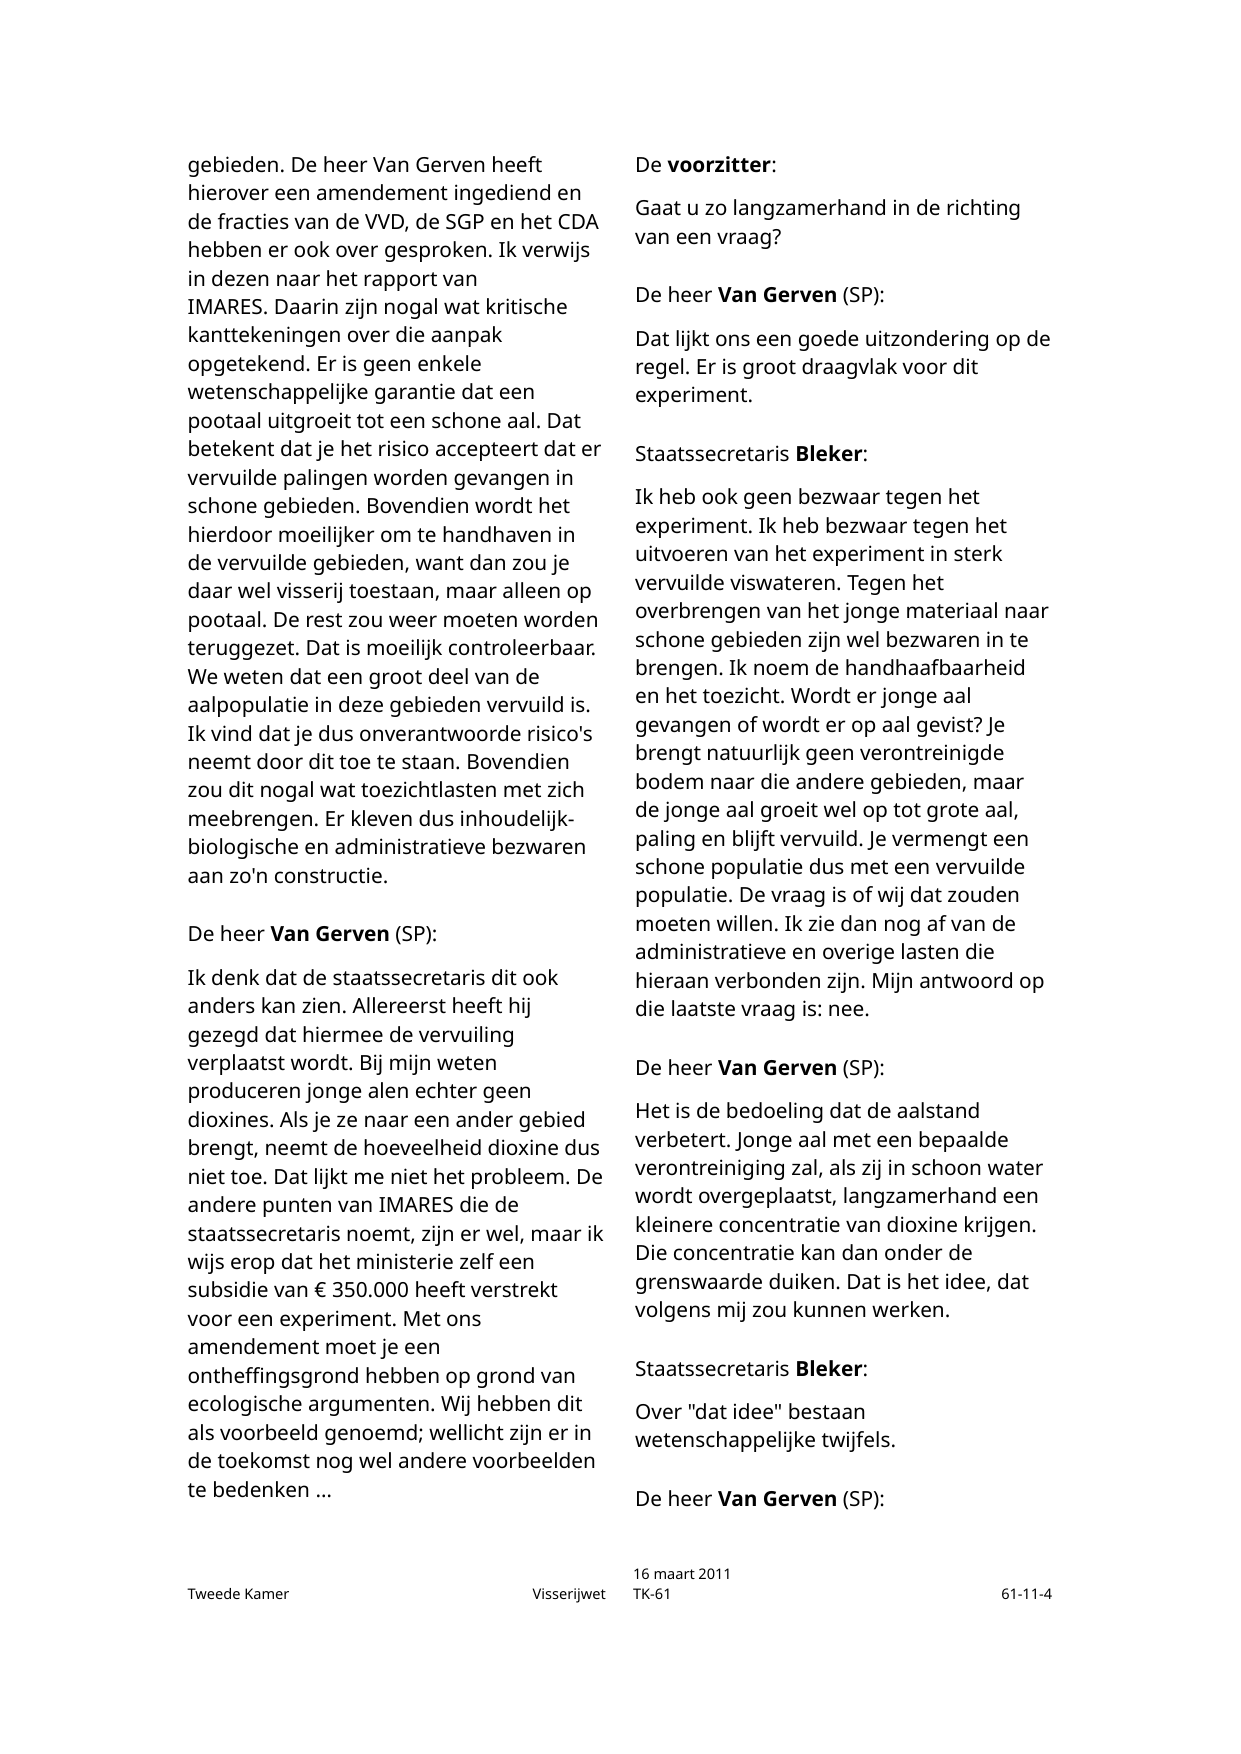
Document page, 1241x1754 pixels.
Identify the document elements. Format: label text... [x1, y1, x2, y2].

text Ik heb ook geen bezwaar tegen het experiment. Ik heb bezwaar tegen het uitvoeren van het experiment in sterk vervuilde viswateren. Tegen het overbrengen van het jonge materiaal naar schone gebieden zijn wel bezwaren in te brengen. Ik noem de handhaafbaarheid en het toezicht. Wordt er jonge aal gevangen of wordt er op aal gevist? Je brengt natuurlijk geen verontreinigde bodem naar die andere gebieden, maar de jonge aal groeit wel op tot grote aal, paling en blijft vervuild. Je vermengt een schone populatie dus met een vervuilde populatie. De vraag is of wij dat zouden moeten willen. Ik zie dan nog af van de administratieve en overige lasten die hieraan verbonden zijn. Mijn antwoord op die laatste vraag is: nee. [635, 482, 1053, 1023]
text Ik denk dat de staatssecretaris dit ook anders kan zien. Allereerst heeft hij gezegd dat hiermee de vervuiling verplaatst wordt. Bij mijn weten produceren jonge alen echter geen dioxines. Als je ze naar een ander gebied brengt, neemt de hoeveelheid dioxine dus niet toe. Dat lijkt me niet het probleem. De andere punten van IMARES die de staatssecretaris noemt, zijn er wel, maar ik wijs erop dat het ministerie zelf een subsidie van € 350.000 heeft verstrekt voor een experiment. Met ons amendement moet je een ontheffingsgrond hebben op grond van ecologische argumenten. Wij hebben dit als voorbeeld genoemd; wellicht zijn er in de toekomst nog wel andere voorbeelden te bedenken … [187, 963, 605, 1503]
text Het is de bedoeling dat de aalstand verbetert. Jonge aal met een bepaalde verontreiniging zal, als zij in schoon water wordt overgeplaatst, langzamerhand een kleinere concentratie van dioxine krijgen. Die concentratie kan dan onder de grenswaarde duiken. Dat is het idee, dat volgens mij zou kunnen werken. [635, 1096, 1053, 1324]
text De heer Van Gerven (SP): [187, 919, 605, 948]
text Gaat u zo langzamerhand in de richting van een vraag? [635, 193, 1053, 250]
text De heer Van Gerven (SP): [635, 1484, 1053, 1512]
text De heer Van Gerven (SP): [635, 1053, 1053, 1081]
text Dat lijkt ons een goede uitzondering op de regel. Er is groot draagvlak voor dit experiment. [635, 324, 1053, 409]
text gebieden. De heer Van Gerven heeft hierover een amendement ingediend en de fracties van de VVD, de SGP en het CDA hebben er ook over gesproken. Ik verwijs in dezen naar het rapport van IMARES. Daarin zijn nogal wat kritische kanttekeningen over die aanpak opgetekend. Er is geen enkele wetenschappelijke garantie dat een pootaal uitgroeit tot een schone aal. Dat betekent dat je het risico accepteert dat er vervuilde palingen worden gevangen in schone gebieden. Bovendien wordt het hierdoor moeilijker om te handhaven in de vervuilde gebieden, want dan zou je daar wel visserij toestaan, maar alleen op pootaal. De rest zou weer moeten worden teruggezet. Dat is moeilijk controleerbaar. We weten dat een groot deel van de aalpopulatie in deze gebieden vervuild is. Ik vind dat je dus onverantwoorde risico's neemt door dit toe te staan. Bovendien zou dit nogal wat toezichtlasten met zich meebrengen. Er kleven dus inhoudelijk-biologische en administratieve bezwaren aan zo'n constructie. [187, 150, 605, 889]
text De heer Van Gerven (SP): [635, 280, 1053, 309]
text Staatssecretaris Bleker: [635, 1354, 1053, 1382]
text De voorzitter: [635, 150, 1053, 178]
text Over "dat idee" bestaan wetenschappelijke twijfels. [635, 1397, 1053, 1454]
text Staatssecretaris Bleker: [635, 439, 1053, 467]
